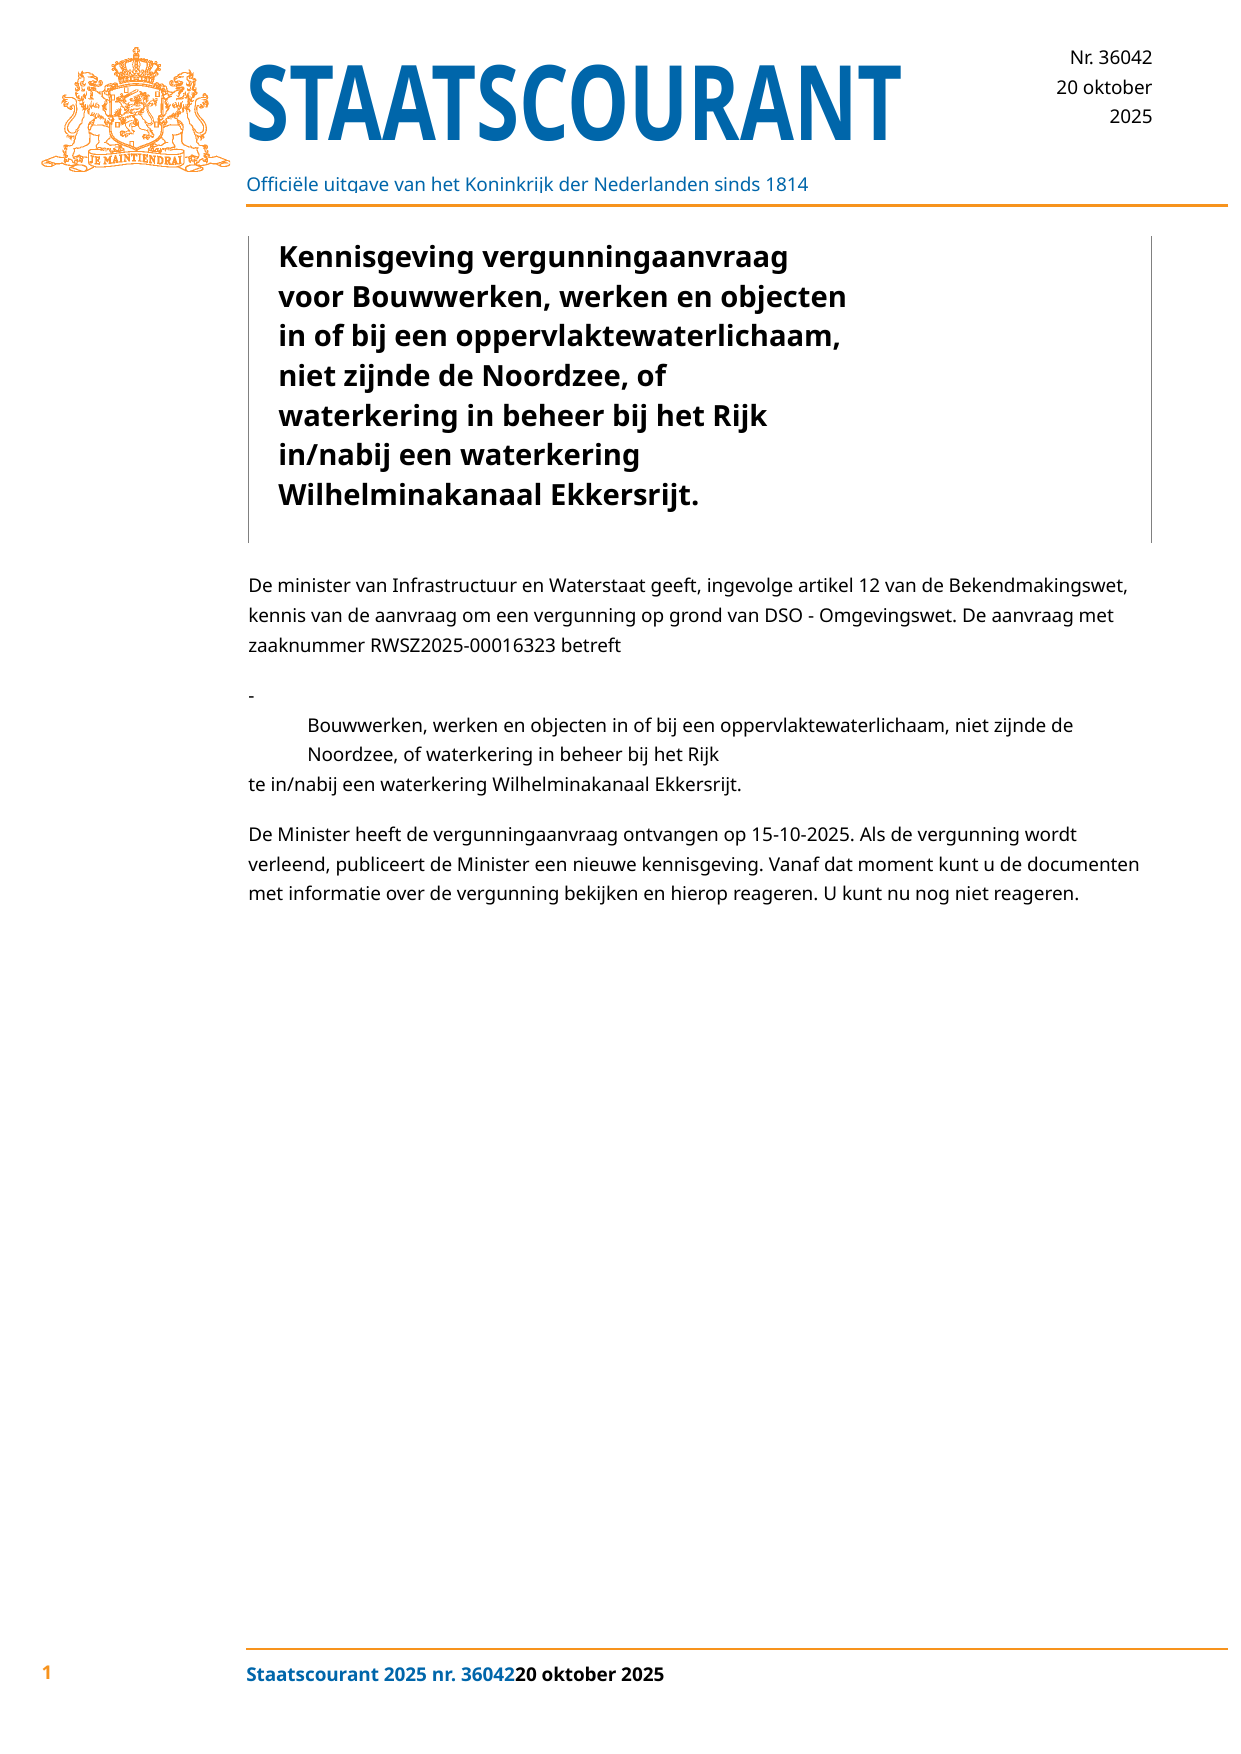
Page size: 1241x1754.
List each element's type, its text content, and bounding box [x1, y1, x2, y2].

table_header [1090, 236, 1151, 413]
table_header Kennisgeving vergunningaanvraag voor Bouwwerken, werken en objecten in of bij een oppervlaktewaterlichaam, niet zijnde de Noordzee, of waterkering in beheer bij het Rijk in/nabij een waterkering Wilhelminakanaal Ekkersrijt. [249, 236, 850, 543]
text te in/nabij een waterkering Wilhelminakanaal Ekkersrijt. [248, 771, 1152, 797]
list Bouwwerken, werken en objecten in of bij een oppervlaktewaterlichaam, niet zijnde de Noordzee, of waterkering in beheer bij het Rijk [248, 712, 1152, 767]
table_header [850, 236, 912, 413]
text De Minister heeft de vergunningaanvraag ontvangen op 15-10-2025. Als de vergunning wordt verleend, publiceert de Minister een nieuwe kennisgeving. Vanaf dat moment kunt u de documenten met informatie over de vergunning bekijken en hierop reageren. U kunt nu nog niet reageren. [248, 821, 1152, 906]
table_header [850, 414, 1151, 543]
picture [912, 236, 1090, 414]
text De minister van Infrastructuur en Waterstaat geeft, ingevolge artikel 12 van de Bekendmakingswet, kennis van de aanvraag om een vergunning op grond van DSO - Omgevingswet. De aanvraag met zaaknummer RWSZ2025-00016323 betreft [248, 573, 1152, 658]
picture [41, 47, 231, 172]
